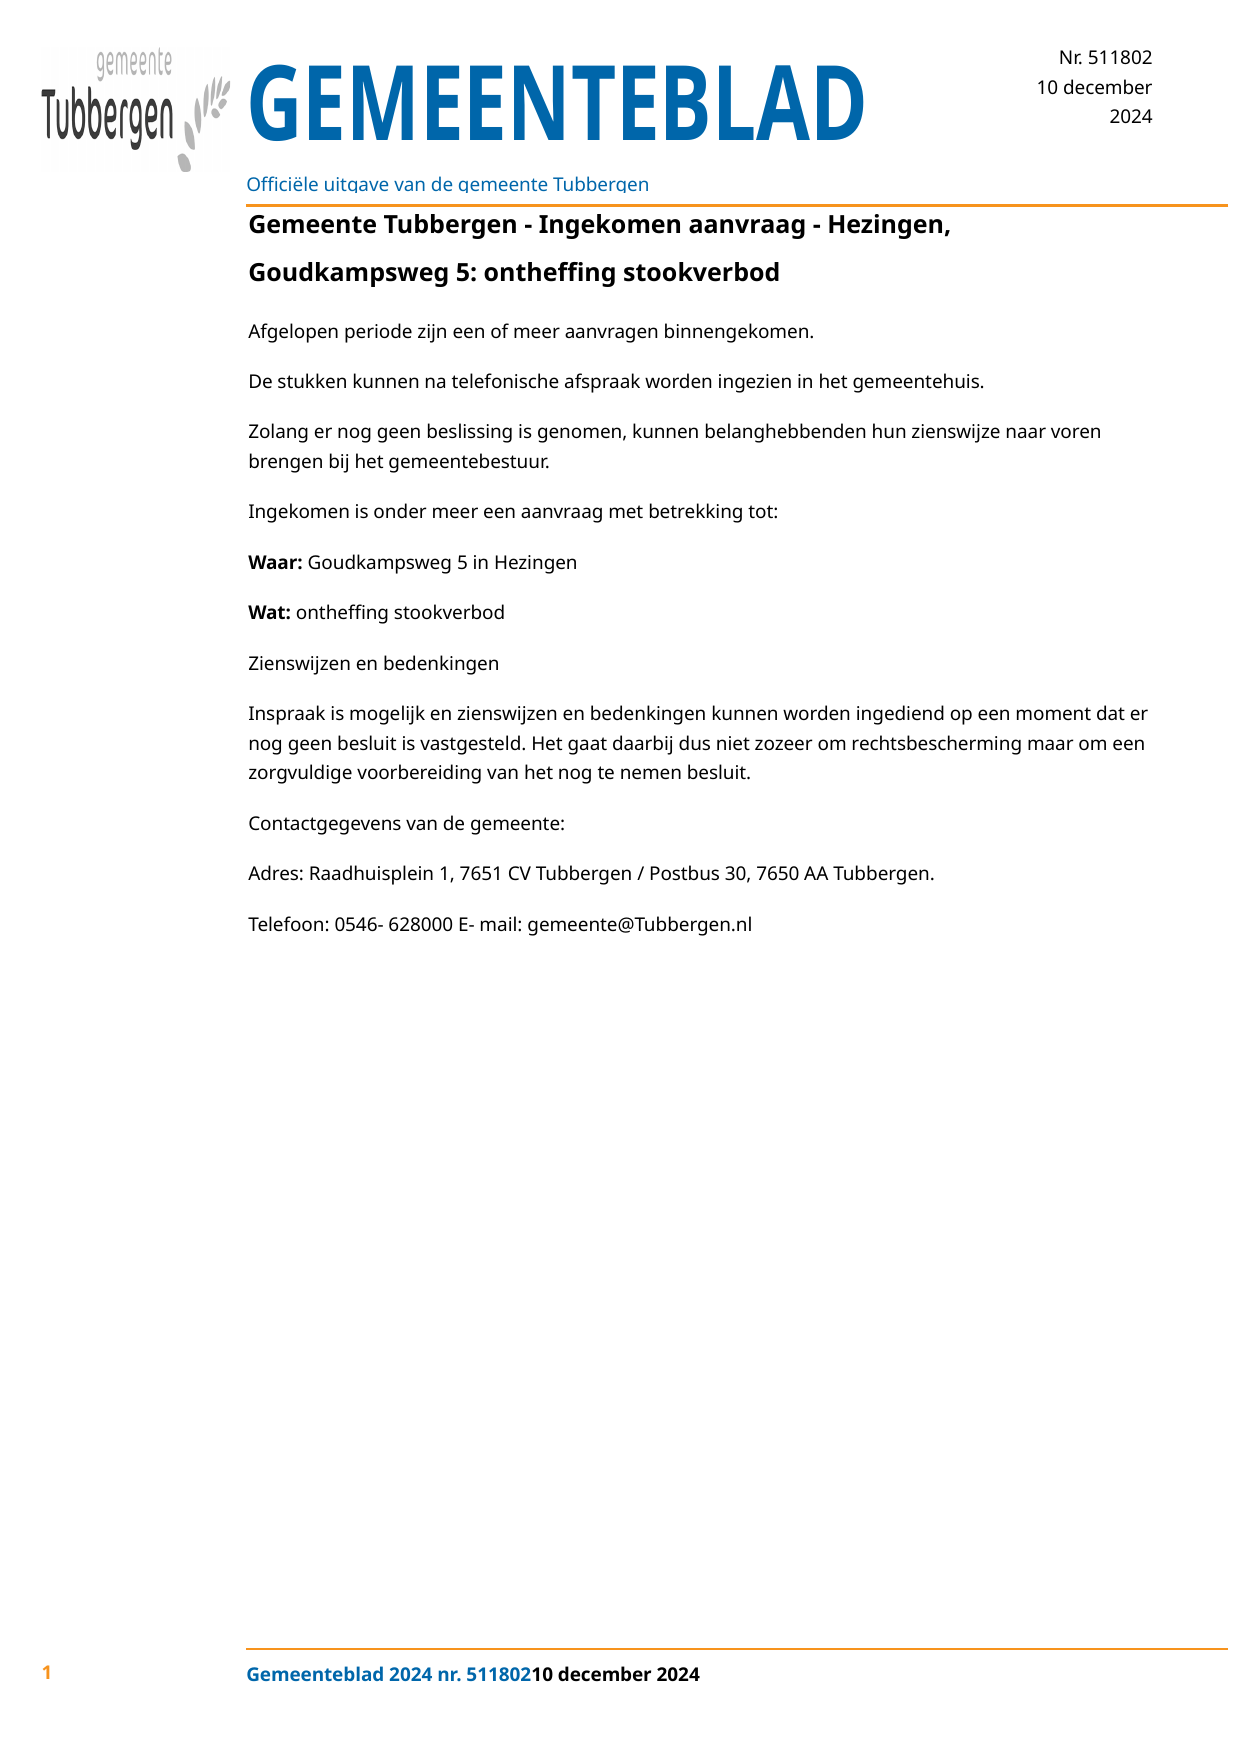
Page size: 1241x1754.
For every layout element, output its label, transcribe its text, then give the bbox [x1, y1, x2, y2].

text Telefoon: 0546- 628000 E- mail: gemeente@Tubbergen.nl [248, 911, 1152, 937]
text Wat: ontheffing stookverbod [248, 599, 1152, 625]
text Inspraak is mogelijk en zienswijzen en bedenkingen kunnen worden ingediend op een moment dat er nog geen besluit is vastgesteld. Het gaat daarbij dus niet zozeer om rechtsbescherming maar om een zorgvuldige voorbereiding van het nog te nemen besluit. [248, 700, 1152, 785]
text Gemeente Tubbergen - Ingekomen aanvraag - Hezingen, Goudkampsweg 5: ontheffing stookverbod [248, 207, 1152, 288]
text Zienswijzen en bedenkingen [248, 650, 1152, 676]
text Zolang er nog geen beslissing is genomen, kunnen belanghebbenden hun zienswijze naar voren brengen bij het gemeentebestuur. [248, 419, 1152, 474]
text De stukken kunnen na telefonische afspraak worden ingezien in het gemeentehuis. [248, 368, 1152, 394]
text Ingekomen is onder meer een aanvraag met betrekking tot: [248, 499, 1152, 524]
picture [41, 47, 231, 172]
text Adres: Raadhuisplein 1, 7651 CV Tubbergen / Postbus 30, 7650 AA Tubbergen. [248, 860, 1152, 886]
text Afgelopen periode zijn een of meer aanvragen binnengekomen. [248, 318, 1152, 344]
text Contactgegevens van de gemeente: [248, 810, 1152, 836]
text Waar: Goudkampsweg 5 in Hezingen [248, 549, 1152, 575]
